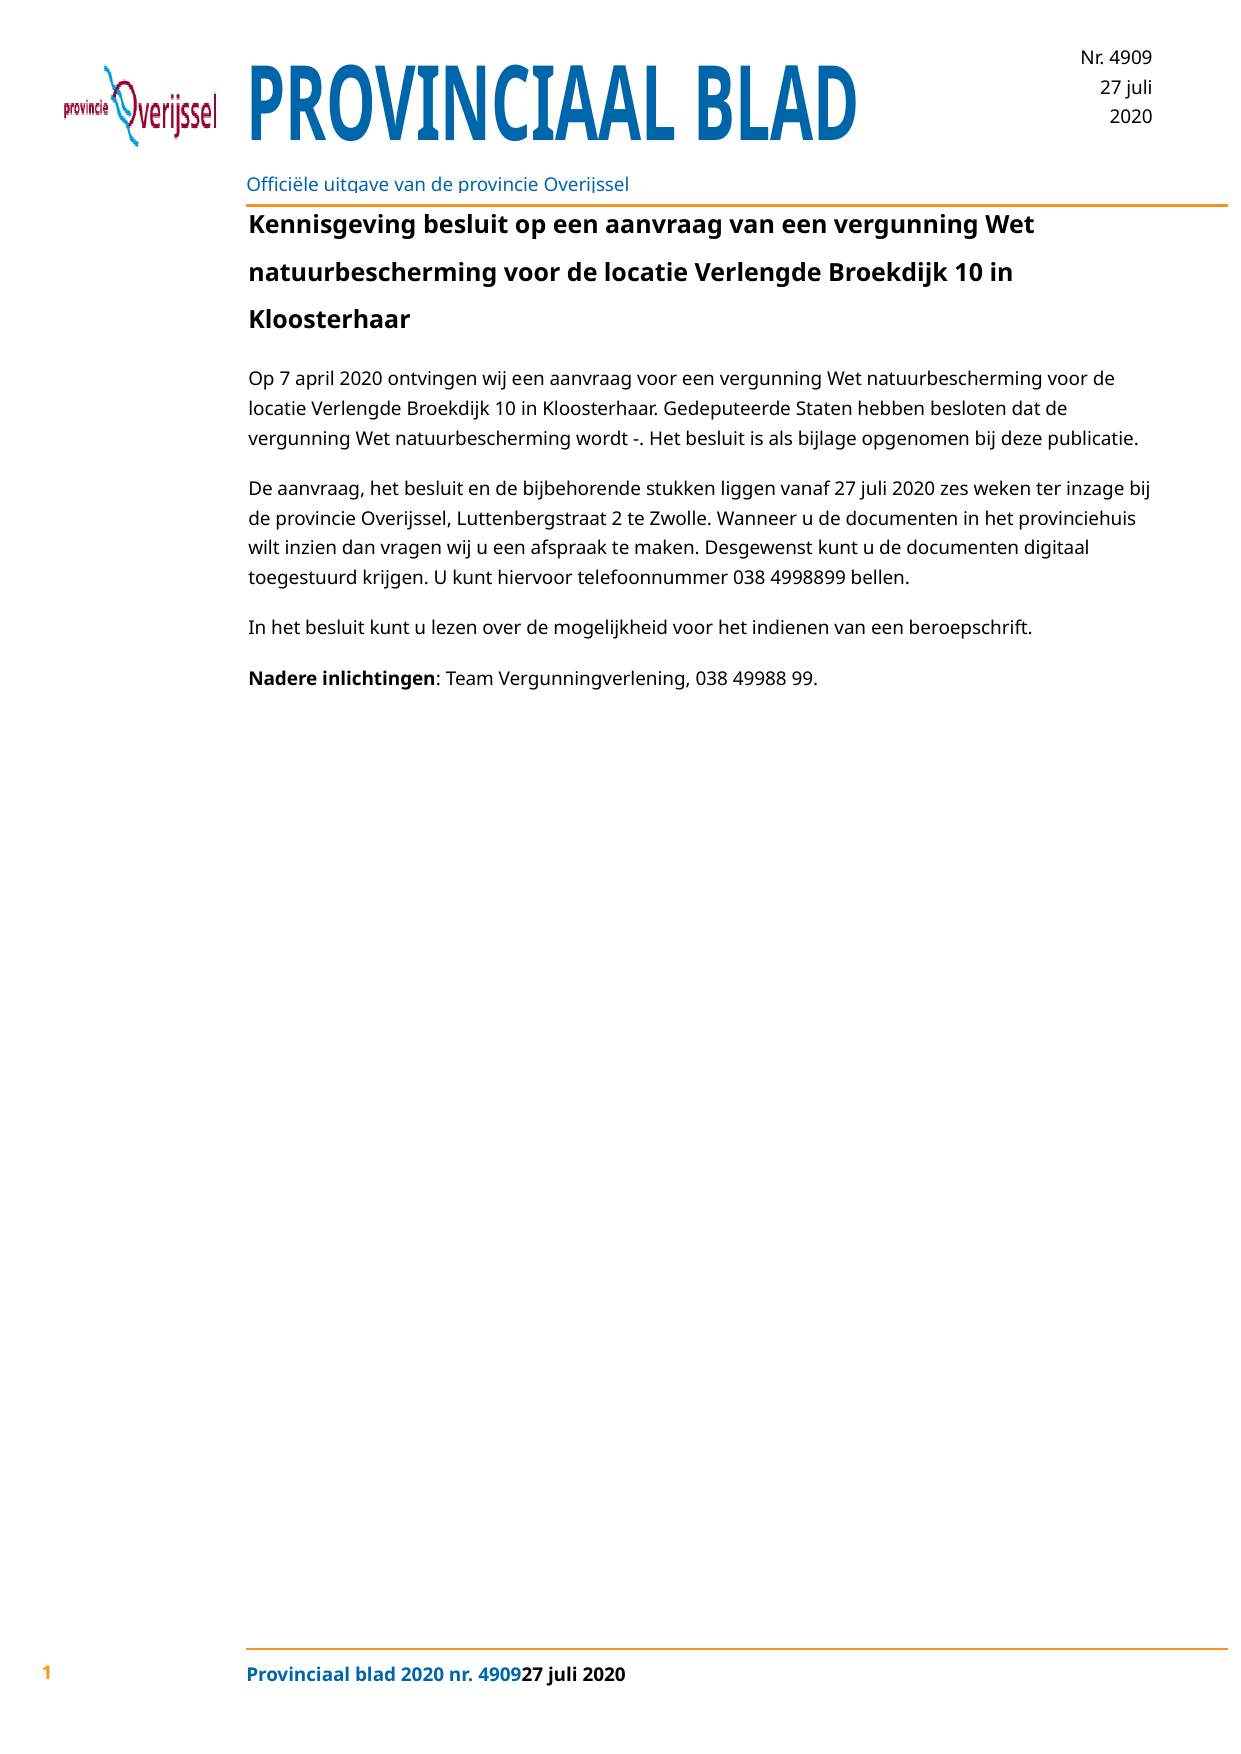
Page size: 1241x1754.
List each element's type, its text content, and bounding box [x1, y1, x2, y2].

text Op 7 april 2020 ontvingen wij een aanvraag voor een vergunning Wet natuurbescherming voor de locatie Verlengde Broekdijk 10 in Kloosterhaar. Gedeputeerde Staten hebben besloten dat de vergunning Wet natuurbescherming wordt -. Het besluit is als bijlage opgenomen bij deze publicatie. [248, 366, 1152, 450]
picture [41, 47, 231, 172]
text De aanvraag, het besluit en de bijbehorende stukken liggen vanaf 27 juli 2020 zes weken ter inzage bij de provincie Overijssel, Luttenbergstraat 2 te Zwolle. Wanneer u de documenten in het provinciehuis wilt inzien dan vragen wij u een afspraak te maken. Desgewenst kunt u de documenten digitaal toegestuurd krijgen. U kunt hiervoor telefoonnummer 038 4998899 bellen. [248, 475, 1152, 589]
text Nadere inlichtingen: Team Vergunningverlening, 038 49988 99. [248, 665, 1152, 690]
text In het besluit kunt u lezen over de mogelijkheid voor het indienen van een beroepschrift. [248, 614, 1152, 640]
text Kennisgeving besluit op een aanvraag van een vergunning Wet natuurbescherming voor de locatie Verlengde Broekdijk 10 in Kloosterhaar [248, 207, 1152, 336]
